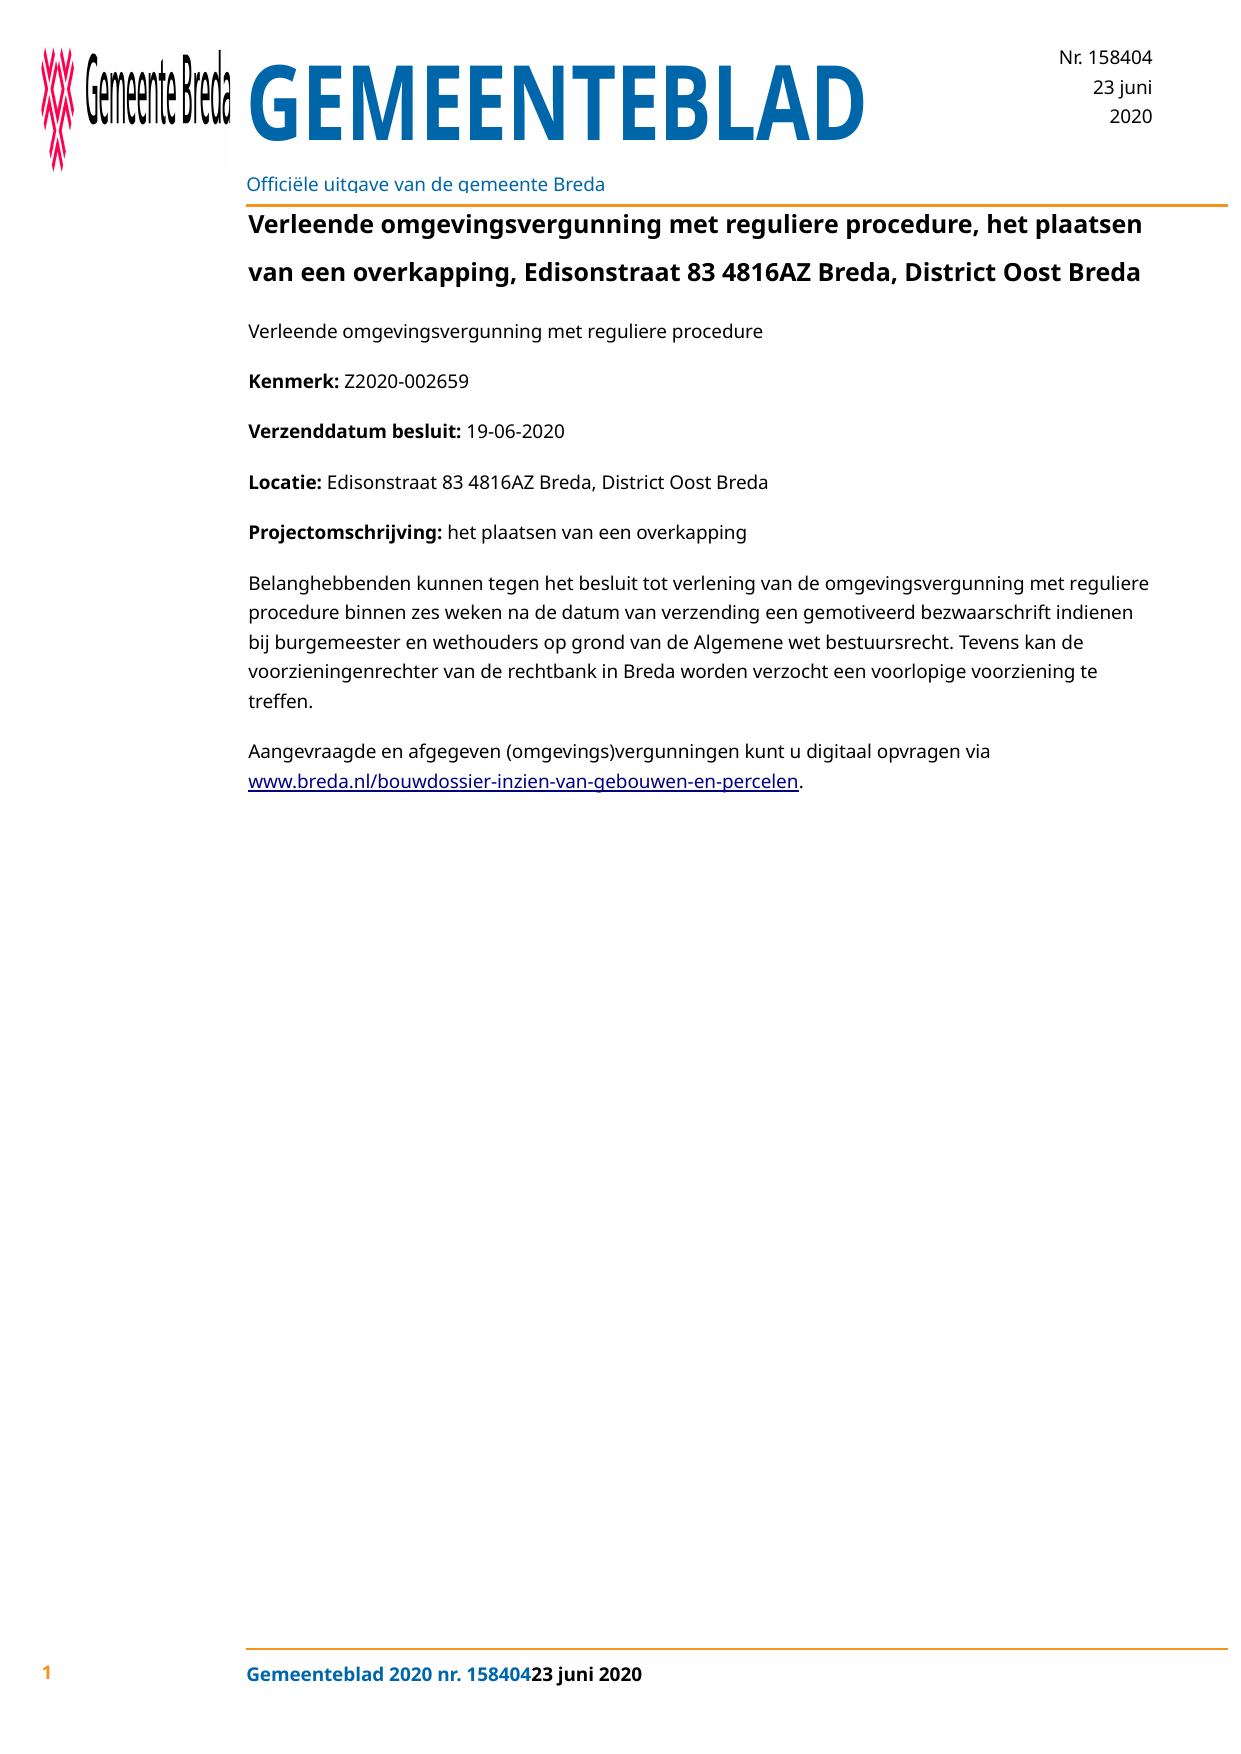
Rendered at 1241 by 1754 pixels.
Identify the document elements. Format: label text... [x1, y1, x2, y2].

text Locatie: Edisonstraat 83 4816AZ Breda, District Oost Breda [248, 469, 1152, 495]
text Verleende omgevingsvergunning met reguliere procedure [248, 318, 1152, 344]
text Projectomschrijving: het plaatsen van een overkapping [248, 519, 1152, 545]
text Aangevraagde en afgegeven (omgevings)vergunningen kunt u digitaal opvragen via www.breda.nl/bouwdossier-inzien-van-gebouwen-en-percelen. [248, 739, 1152, 794]
text Verleende omgevingsvergunning met reguliere procedure, het plaatsen van een overkapping, Edisonstraat 83 4816AZ Breda, District Oost Breda [248, 207, 1152, 288]
picture [41, 47, 231, 172]
text Kenmerk: Z2020-002659 [248, 368, 1152, 394]
text Verzenddatum besluit: 19-06-2020 [248, 419, 1152, 444]
text Belanghebbenden kunnen tegen het besluit tot verlening van de omgevingsvergunning met reguliere procedure binnen zes weken na de datum van verzending een gemotiveerd bezwaarschrift indienen bij burgemeester en wethouders op grond van de Algemene wet bestuursrecht. Tevens kan de voorzieningenrechter van de rechtbank in Breda worden verzocht een voorlopige voorziening te treffen. [248, 570, 1152, 714]
